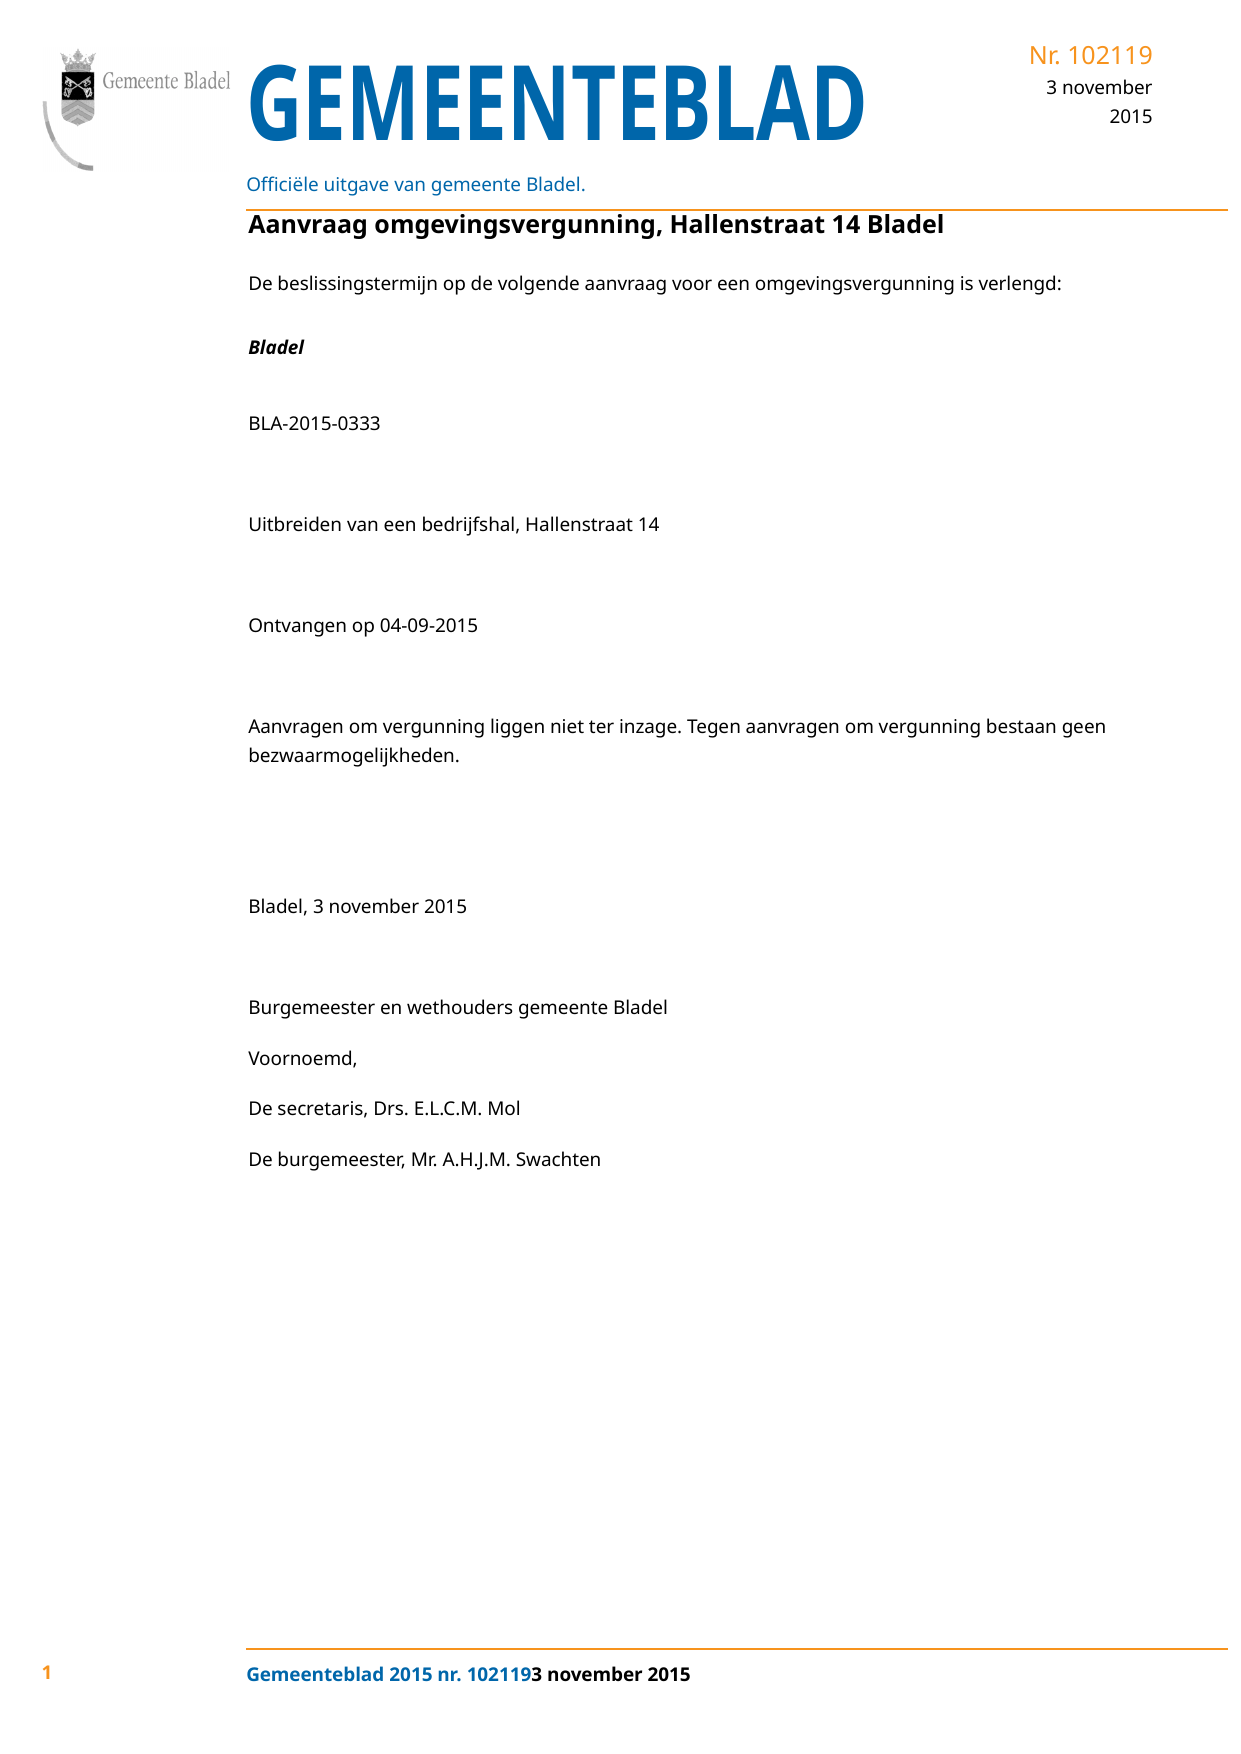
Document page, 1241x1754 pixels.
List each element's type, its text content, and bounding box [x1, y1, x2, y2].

text Aanvragen om vergunning liggen niet ter inzage. Tegen aanvragen om vergunning bestaan geen bezwaarmogelijkheden. [248, 713, 1152, 768]
picture [41, 47, 231, 172]
text Aanvraag omgevingsvergunning, Hallenstraat 14 Bladel [248, 211, 1152, 241]
text Ontvangen op 04-09-2015 [248, 612, 1152, 638]
text Bladel, 3 november 2015 [248, 894, 1152, 919]
text De beslissingstermijn op de volgende aanvraag voor een omgevingsvergunning is verlengd: [248, 270, 1152, 296]
text De secretaris, Drs. E.L.C.M. Mol [248, 1095, 1152, 1121]
text De burgemeester, Mr. A.H.J.M. Swachten [248, 1146, 1152, 1172]
text Bladel [248, 334, 1152, 360]
text Voornoemd, [248, 1045, 1152, 1071]
text Uitbreiden van een bedrijfshal, Hallenstraat 14 [248, 511, 1152, 537]
text Burgemeester en wethouders gemeente Bladel [248, 994, 1152, 1020]
text BLA-2015-0333 [248, 410, 1152, 436]
